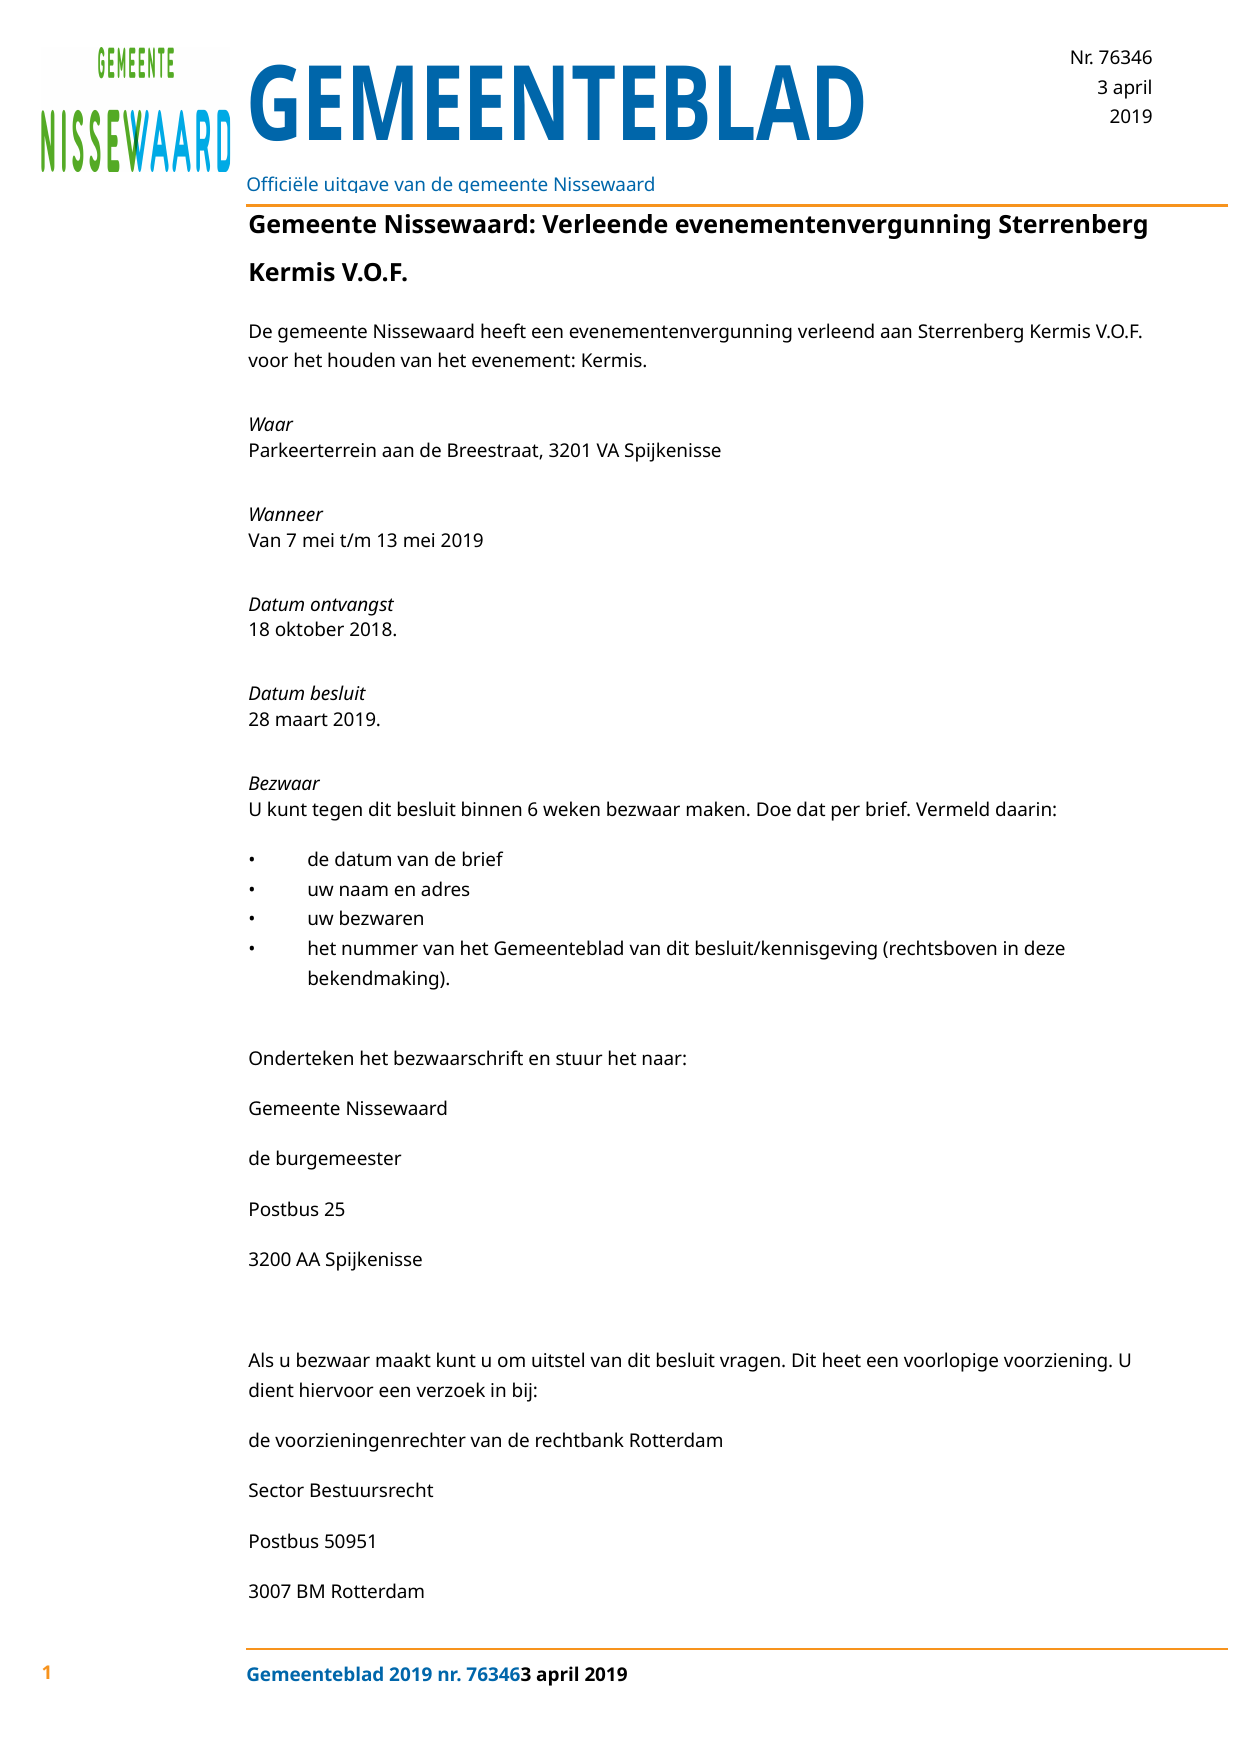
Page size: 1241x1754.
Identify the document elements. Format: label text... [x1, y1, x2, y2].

list het nummer van het Gemeenteblad van dit besluit/kennisgeving (rechtsboven in deze bekendmaking). [248, 935, 1152, 990]
text Datum ontvangst [248, 591, 1152, 617]
text Wanneer [248, 501, 1152, 527]
text U kunt tegen dit besluit binnen 6 weken bezwaar maken. Doe dat per brief. Vermeld daarin: [248, 796, 1152, 822]
picture [222, 122, 227, 160]
text 28 maart 2019. [248, 706, 1152, 732]
text De gemeente Nissewaard heeft een evenementenvergunning verleend aan Sterrenberg Kermis V.O.F. voor het houden van het evenement: Kermis. [248, 318, 1152, 373]
text Postbus 50951 [248, 1528, 1152, 1554]
list uw bezwaren [248, 906, 1152, 931]
picture [200, 151, 206, 172]
picture [41, 47, 231, 172]
list de datum van de brief [248, 846, 1152, 872]
picture [201, 122, 206, 138]
list uw naam en adres [248, 876, 1152, 902]
text Postbus 25 [248, 1196, 1152, 1222]
text 3007 BM Rotterdam [248, 1578, 1152, 1604]
text Van 7 mei t/m 13 mei 2019 [248, 527, 1152, 553]
text Datum besluit [248, 681, 1152, 706]
text Waar [248, 411, 1152, 437]
text Sector Bestuursrecht [248, 1478, 1152, 1503]
text 3200 AA Spijkenisse [248, 1246, 1152, 1272]
text 18 oktober 2018. [248, 617, 1152, 642]
text de voorzieningenrechter van de rechtbank Rotterdam [248, 1427, 1152, 1453]
picture [176, 157, 187, 172]
picture [154, 157, 165, 172]
text Bezwaar [248, 770, 1152, 796]
text Parkeerterrein aan de Breestraat, 3201 VA Spijkenisse [248, 437, 1152, 463]
text Als u bezwaar maakt kunt u om uitstel van dit besluit vragen. Dit heet een voorlopige voorziening. U dient hiervoor een verzoek in bij: [248, 1347, 1152, 1402]
text de burgemeester [248, 1146, 1152, 1171]
text Gemeente Nissewaard [248, 1095, 1152, 1121]
text Onderteken het bezwaarschrift en stuur het naar: [248, 1045, 1152, 1070]
text Gemeente Nissewaard: Verleende evenementenvergunning Sterrenberg Kermis V.O.F. [248, 207, 1152, 288]
